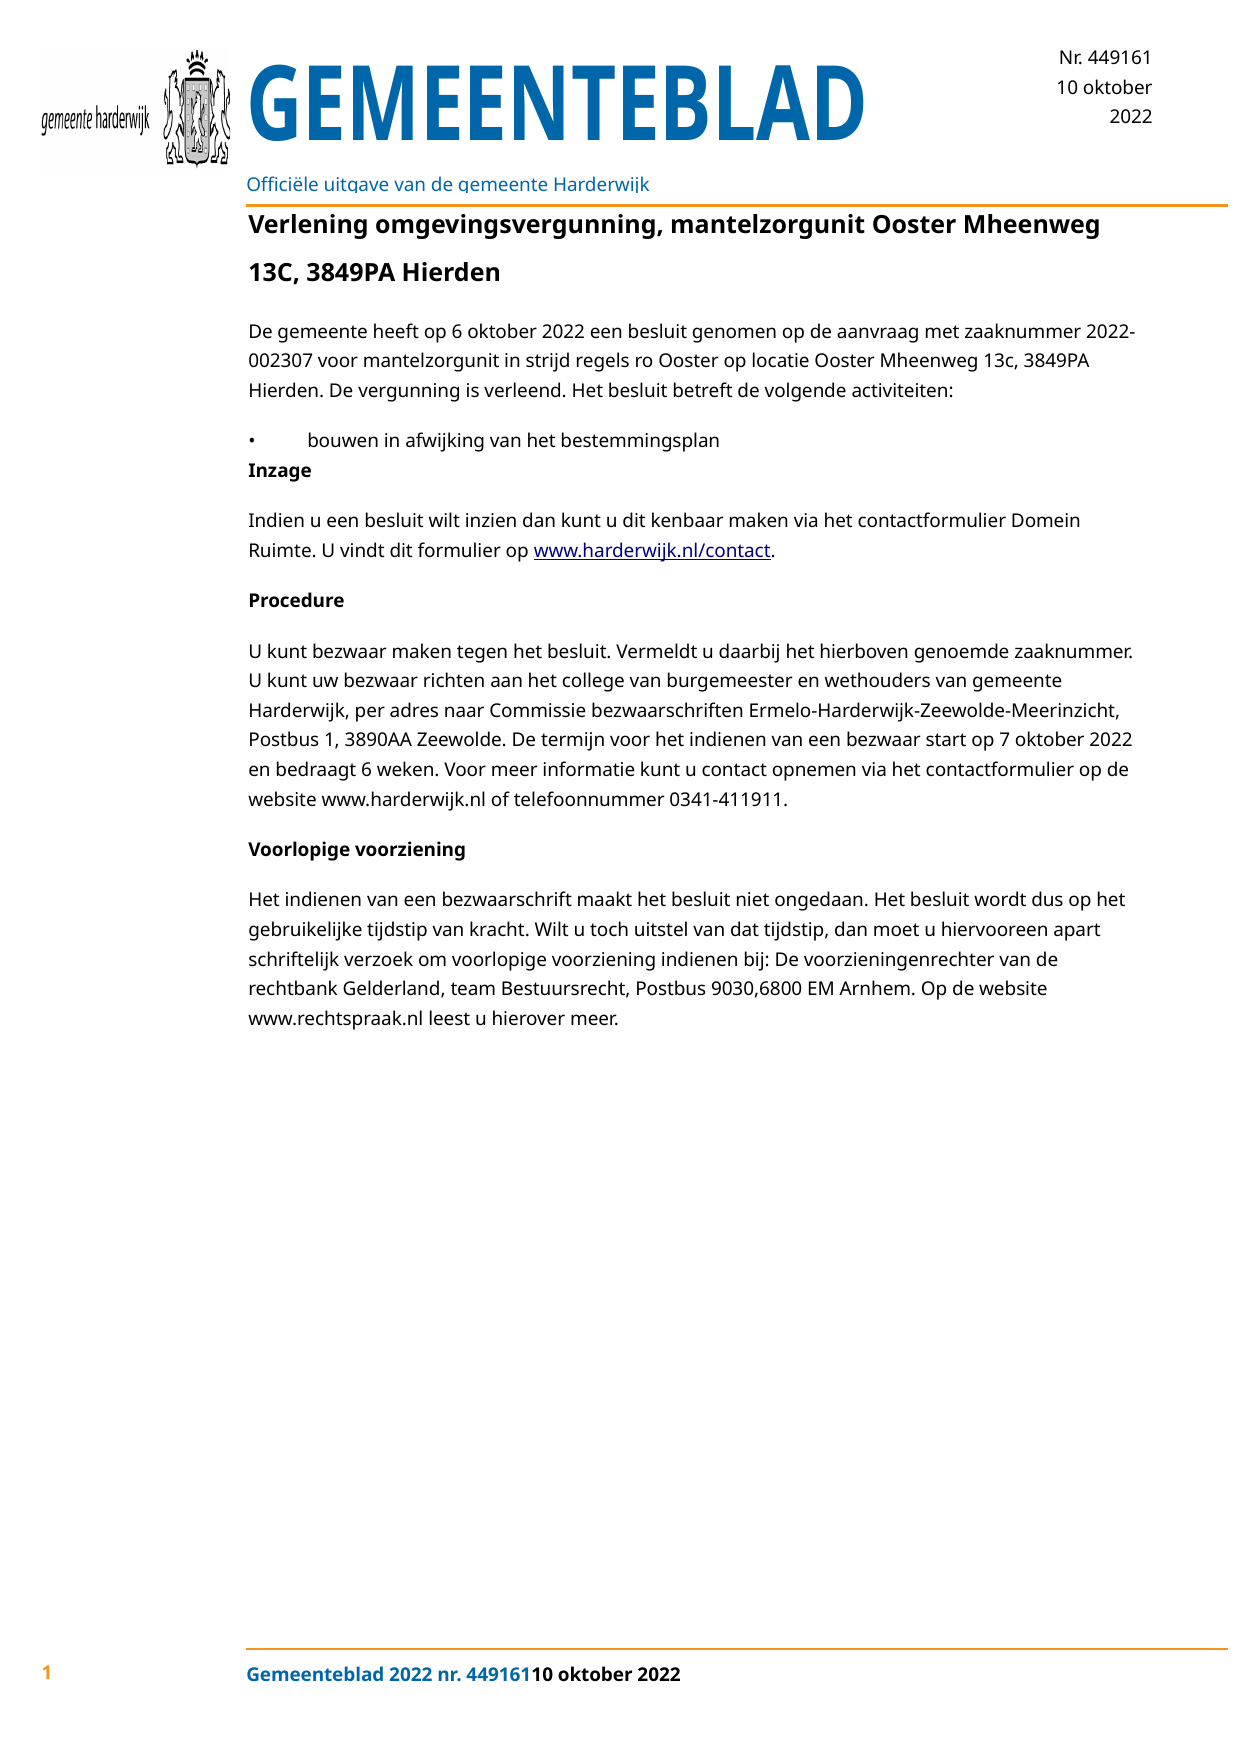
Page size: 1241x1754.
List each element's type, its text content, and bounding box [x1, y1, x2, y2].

list bouwen in afwijking van het bestemmingsplan [248, 427, 1152, 453]
picture [41, 47, 231, 172]
text Inzage [248, 457, 1152, 483]
text Verlening omgevingsvergunning, mantelzorgunit Ooster Mheenweg 13C, 3849PA Hierden [248, 207, 1152, 288]
text Indien u een besluit wilt inzien dan kunt u dit kenbaar maken via het contactformulier Domein Ruimte. U vindt dit formulier op www.harderwijk.nl/contact. [248, 507, 1152, 563]
text Procedure [248, 587, 1152, 613]
text De gemeente heeft op 6 oktober 2022 een besluit genomen op de aanvraag met zaaknummer 2022-002307 voor mantelzorgunit in strijd regels ro Ooster op locatie Ooster Mheenweg 13c, 3849PA Hierden. De vergunning is verleend. Het besluit betreft de volgende activiteiten: [248, 318, 1152, 403]
text U kunt bezwaar maken tegen het besluit. Vermeldt u daarbij het hierboven genoemde zaaknummer. U kunt uw bezwaar richten aan het college van burgemeester en wethouders van gemeente Harderwijk, per adres naar Commissie bezwaarschriften Ermelo-Harderwijk-Zeewolde-Meerinzicht, Postbus 1, 3890AA Zeewolde. De termijn voor het indienen van een bezwaar start op 7 oktober 2022 en bedraagt 6 weken. Voor meer informatie kunt u contact opnemen via het contactformulier op de website www.harderwijk.nl of telefoonnummer 0341-411911. [248, 638, 1152, 812]
text Voorlopige voorziening [248, 836, 1152, 862]
text Het indienen van een bezwaarschrift maakt het besluit niet ongedaan. Het besluit wordt dus op het gebruikelijke tijdstip van kracht. Wilt u toch uitstel van dat tijdstip, dan moet u hiervooreen apart schriftelijk verzoek om voorlopige voorziening indienen bij: De voorzieningenrechter van de rechtbank Gelderland, team Bestuursrecht, Postbus 9030,6800 EM Arnhem. Op de website www.rechtspraak.nl leest u hierover meer. [248, 887, 1152, 1031]
